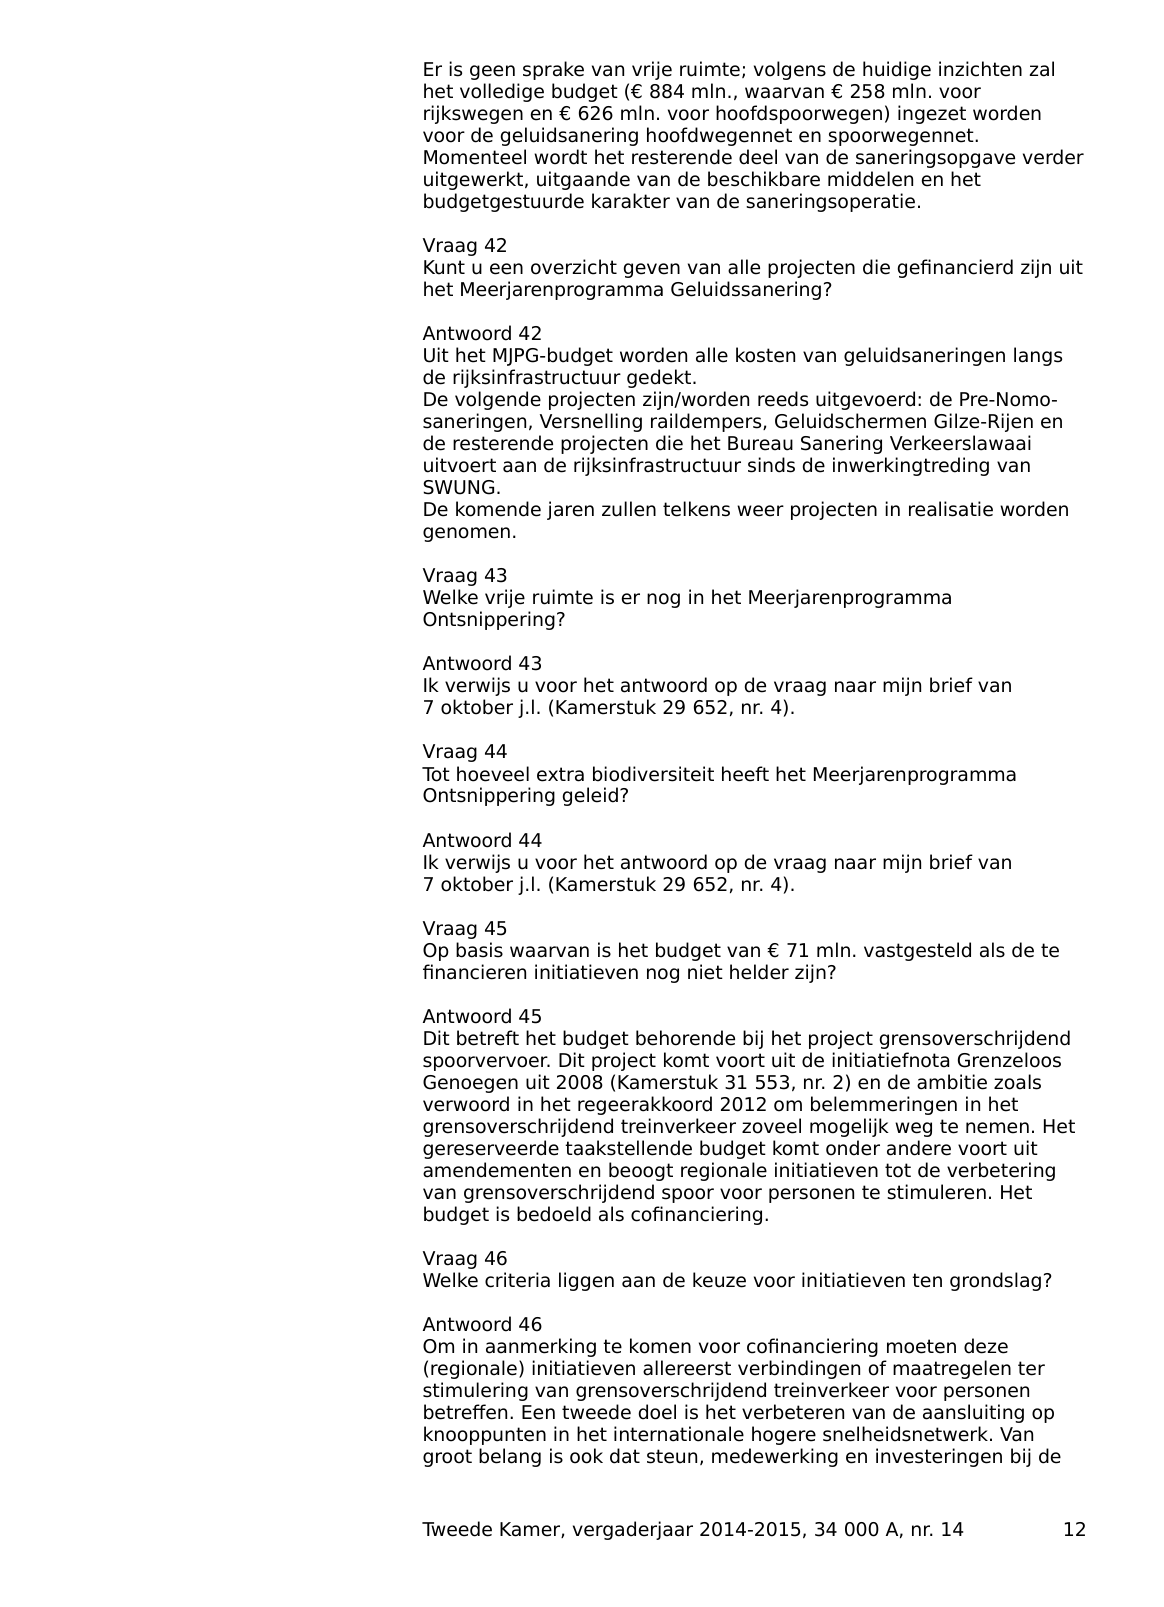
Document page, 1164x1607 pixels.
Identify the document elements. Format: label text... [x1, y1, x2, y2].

text Vraag 44 [422, 741, 1087, 763]
text Ik verwijs u voor het antwoord op de vraag naar mijn brief van 7 oktober j.l. (Kamerstuk 29 652, nr. 4). [422, 675, 1087, 719]
text Uit het MJPG-budget worden alle kosten van geluidsaneringen langs de rijksinfrastructuur gedekt. [422, 345, 1087, 389]
text Tot hoeveel extra biodiversiteit heeft het Meerjarenprogramma Ontsnippering geleid? [422, 763, 1087, 807]
text De komende jaren zullen telkens weer projecten in realisatie worden genomen. [422, 499, 1087, 543]
text Antwoord 44 [422, 829, 1087, 852]
text Antwoord 45 [422, 1006, 1087, 1028]
text De volgende projecten zijn/worden reeds uitgevoerd: de Pre-Nomo-saneringen, Versnelling raildempers, Geluidschermen Gilze-Rijen en de resterende projecten die het Bureau Sanering Verkeerslawaai uitvoert aan de rijksinfrastructuur sinds de inwerkingtreding van SWUNG. [422, 389, 1087, 499]
text Kunt u een overzicht geven van alle projecten die gefinancierd zijn uit het Meerjarenprogramma Geluidssanering? [422, 257, 1087, 301]
text Momenteel wordt het resterende deel van de saneringsopgave verder uitgewerkt, uitgaande van de beschikbare middelen en het budgetgestuurde karakter van de saneringsoperatie. [422, 147, 1087, 213]
text Er is geen sprake van vrije ruimte; volgens de huidige inzichten zal het volledige budget (€ 884 mln., waarvan € 258 mln. voor rijkswegen en € 626 mln. voor hoofdspoorwegen) ingezet worden voor de geluidsanering hoofdwegennet en spoorwegennet. [422, 59, 1087, 147]
text Om in aanmerking te komen voor cofinanciering moeten deze (regionale) initiatieven allereerst verbindingen of maatregelen ter stimulering van grensoverschrijdend treinverkeer voor personen betreffen. Een tweede doel is het verbeteren van de aansluiting op knooppunten in het internationale hogere snelheidsnetwerk. Van groot belang is ook dat steun, medewerking en investeringen bij de [422, 1336, 1087, 1468]
text Welke criteria liggen aan de keuze voor initiatieven ten grondslag? [422, 1270, 1087, 1292]
text Op basis waarvan is het budget van € 71 mln. vastgesteld als de te financieren initiatieven nog niet helder zijn? [422, 940, 1087, 984]
text Vraag 42 [422, 235, 1087, 257]
text Dit betreft het budget behorende bij het project grensoverschrijdend spoorvervoer. Dit project komt voort uit de initiatiefnota Grenzeloos Genoegen uit 2008 (Kamerstuk 31 553, nr. 2) en de ambitie zoals verwoord in het regeerakkoord 2012 om belemmeringen in het grensoverschrijdend treinverkeer zoveel mogelijk weg te nemen. Het gereserveerde taakstellende budget komt onder andere voort uit amendementen en beoogt regionale initiatieven tot de verbetering van grensoverschrijdend spoor voor personen te stimuleren. Het budget is bedoeld als cofinanciering. [422, 1028, 1087, 1226]
text Vraag 46 [422, 1248, 1087, 1270]
text Antwoord 42 [422, 323, 1087, 345]
text Vraag 45 [422, 918, 1087, 940]
text Ik verwijs u voor het antwoord op de vraag naar mijn brief van 7 oktober j.l. (Kamerstuk 29 652, nr. 4). [422, 852, 1087, 896]
text Antwoord 43 [422, 653, 1087, 675]
text Welke vrije ruimte is er nog in het Meerjarenprogramma Ontsnippering? [422, 587, 1087, 631]
text Antwoord 46 [422, 1314, 1087, 1336]
text Vraag 43 [422, 565, 1087, 587]
